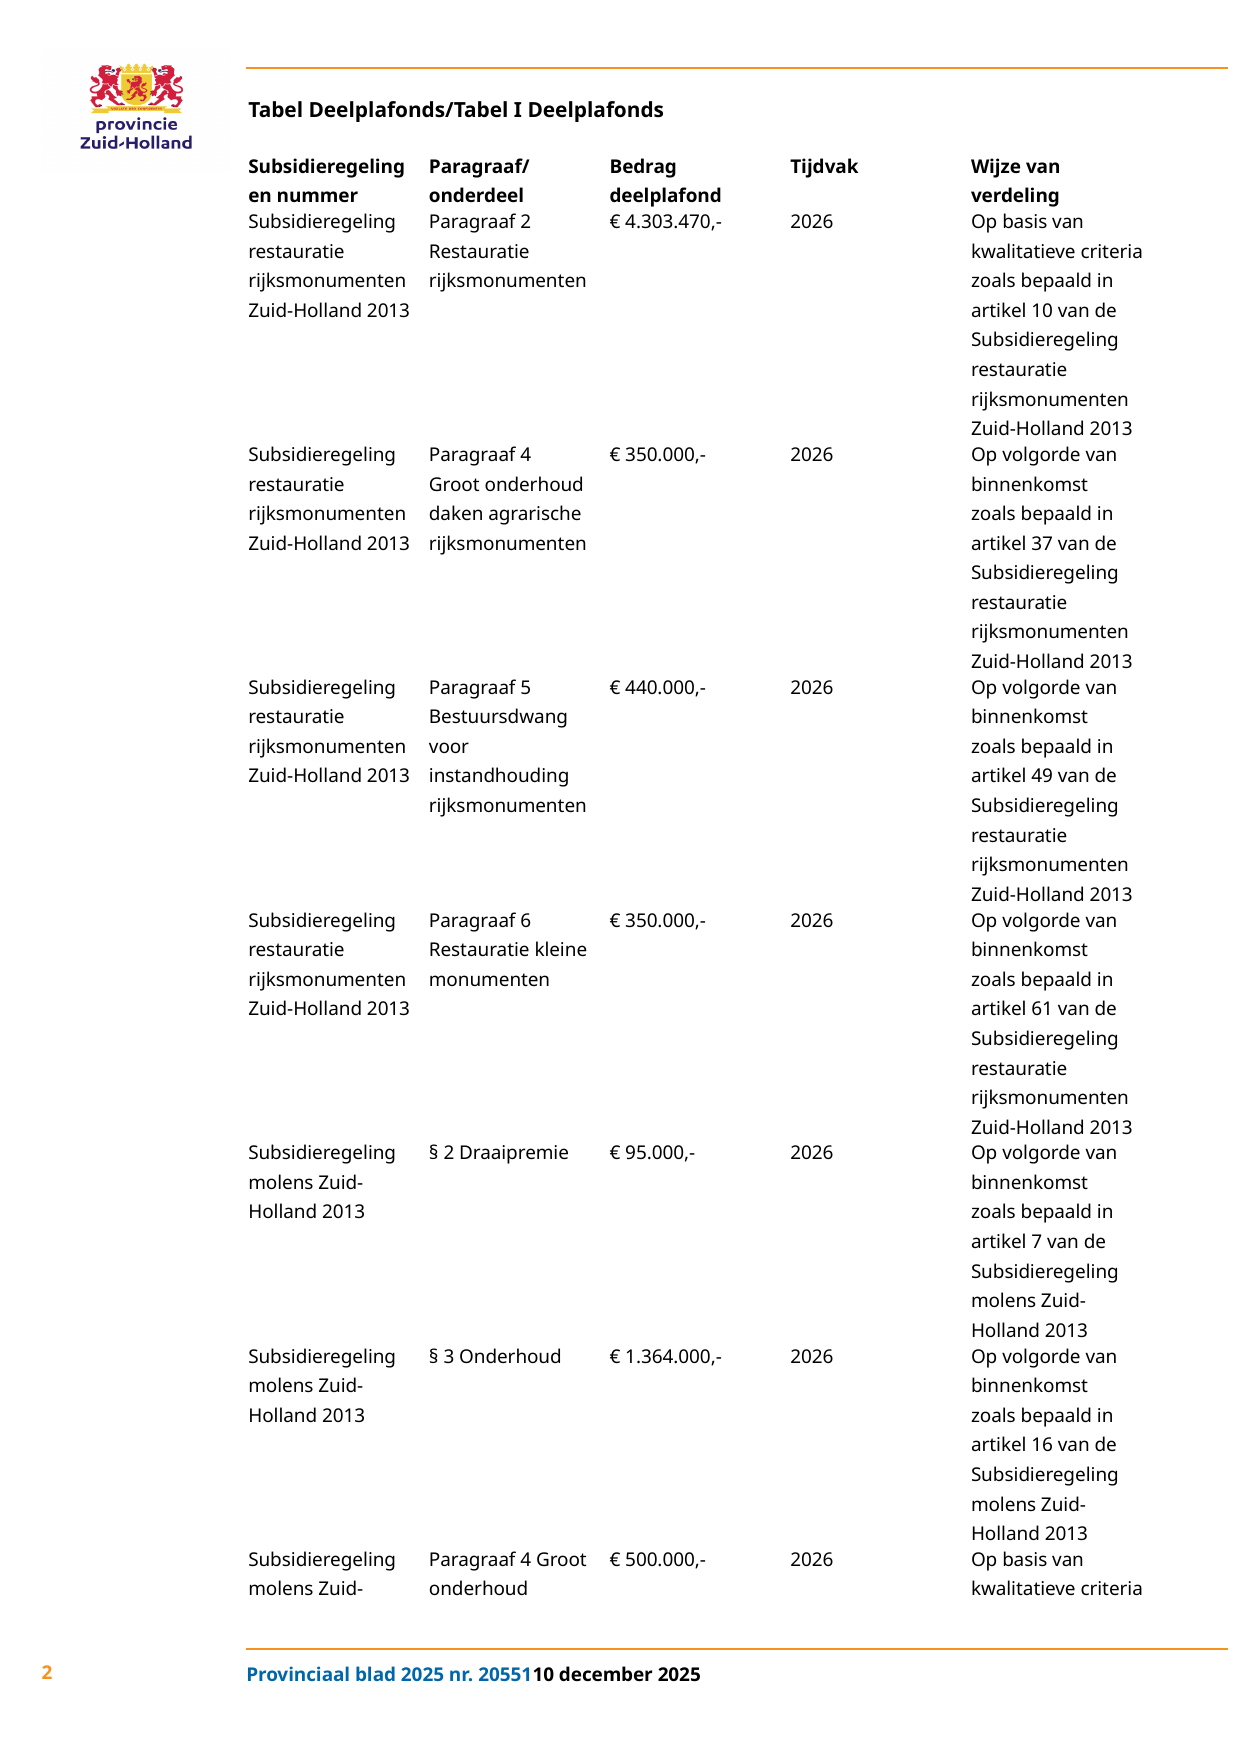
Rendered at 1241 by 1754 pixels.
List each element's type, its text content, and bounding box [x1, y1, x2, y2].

table_cell 2026 [790, 1343, 971, 1546]
table_cell 2026 [790, 907, 971, 1139]
table_cell € 95.000,- [609, 1140, 790, 1343]
table_cell Paragraaf 2 Restauratie rijksmonumenten [429, 208, 609, 441]
table_cell Subsidieregeling restauratie rijksmonumenten Zuid-Holland 2013 [248, 907, 429, 1139]
table_cell Subsidieregeling restauratie rijksmonumenten Zuid-Holland 2013 [248, 674, 429, 907]
table_cell € 440.000,- [609, 674, 790, 907]
table_cell € 1.364.000,- [609, 1343, 790, 1546]
table_cell Op basis van kwalitatieve criteria [971, 1546, 1152, 1601]
table_cell Paragraaf 5 Bestuursdwang voor instandhouding rijksmonumenten [429, 674, 609, 907]
table_cell € 4.303.470,- [609, 208, 790, 441]
table_cell € 350.000,- [609, 441, 790, 674]
table_cell Subsidieregeling molens Zuid-Holland 2013 [248, 1140, 429, 1343]
table_cell Paragraaf 6 Restauratie kleine monumenten [429, 907, 609, 1139]
table_cell Subsidieregeling restauratie rijksmonumenten Zuid-Holland 2013 [248, 441, 429, 674]
table_cell § 2 Draaipremie [429, 1140, 609, 1343]
table_header Tijdvak [790, 153, 971, 208]
table_cell € 500.000,- [609, 1546, 790, 1601]
table_header Bedrag deelplafond [609, 153, 790, 208]
table_cell Subsidieregeling molens Zuid-Holland 2013 [248, 1343, 429, 1546]
table_cell Op volgorde van binnenkomst zoals bepaald in artikel 37 van de Subsidieregeling restauratie rijksmonumenten Zuid-Holland 2013 [971, 441, 1152, 674]
table_cell 2026 [790, 441, 971, 674]
table_cell Paragraaf 4 Groot onderhoud [429, 1546, 609, 1601]
table_header Paragraaf/onderdeel [429, 153, 609, 208]
table_cell 2026 [790, 1140, 971, 1343]
table_cell Op basis van kwalitatieve criteria zoals bepaald in artikel 10 van de Subsidieregeling restauratie rijksmonumenten Zuid-Holland 2013 [971, 208, 1152, 441]
table_header Subsidieregeling en nummer [248, 153, 429, 208]
picture [41, 47, 231, 172]
table_cell Subsidieregeling restauratie rijksmonumenten Zuid-Holland 2013 [248, 208, 429, 441]
table_cell Op volgorde van binnenkomst zoals bepaald in artikel 49 van de Subsidieregeling restauratie rijksmonumenten Zuid-Holland 2013 [971, 674, 1152, 907]
table_cell § 3 Onderhoud [429, 1343, 609, 1546]
table_cell Op volgorde van binnenkomst zoals bepaald in artikel 16 van de Subsidieregeling molens Zuid-Holland 2013 [971, 1343, 1152, 1546]
table_cell € 350.000,- [609, 907, 790, 1139]
table_cell 2026 [790, 208, 971, 441]
table_cell 2026 [790, 1546, 971, 1601]
table_cell 2026 [790, 674, 971, 907]
table_cell Op volgorde van binnenkomst zoals bepaald in artikel 7 van de Subsidieregeling molens Zuid-Holland 2013 [971, 1140, 1152, 1343]
table_cell Paragraaf 4 Groot onderhoud daken agrarische rijksmonumenten [429, 441, 609, 674]
table_cell Op volgorde van binnenkomst zoals bepaald in artikel 61 van de Subsidieregeling restauratie rijksmonumenten Zuid-Holland 2013 [971, 907, 1152, 1139]
table_cell Subsidieregeling molens Zuid- [248, 1546, 429, 1601]
table_header Wijze van verdeling [971, 153, 1152, 208]
text Tabel Deelplafonds/Tabel I Deelplafonds [248, 95, 1152, 123]
